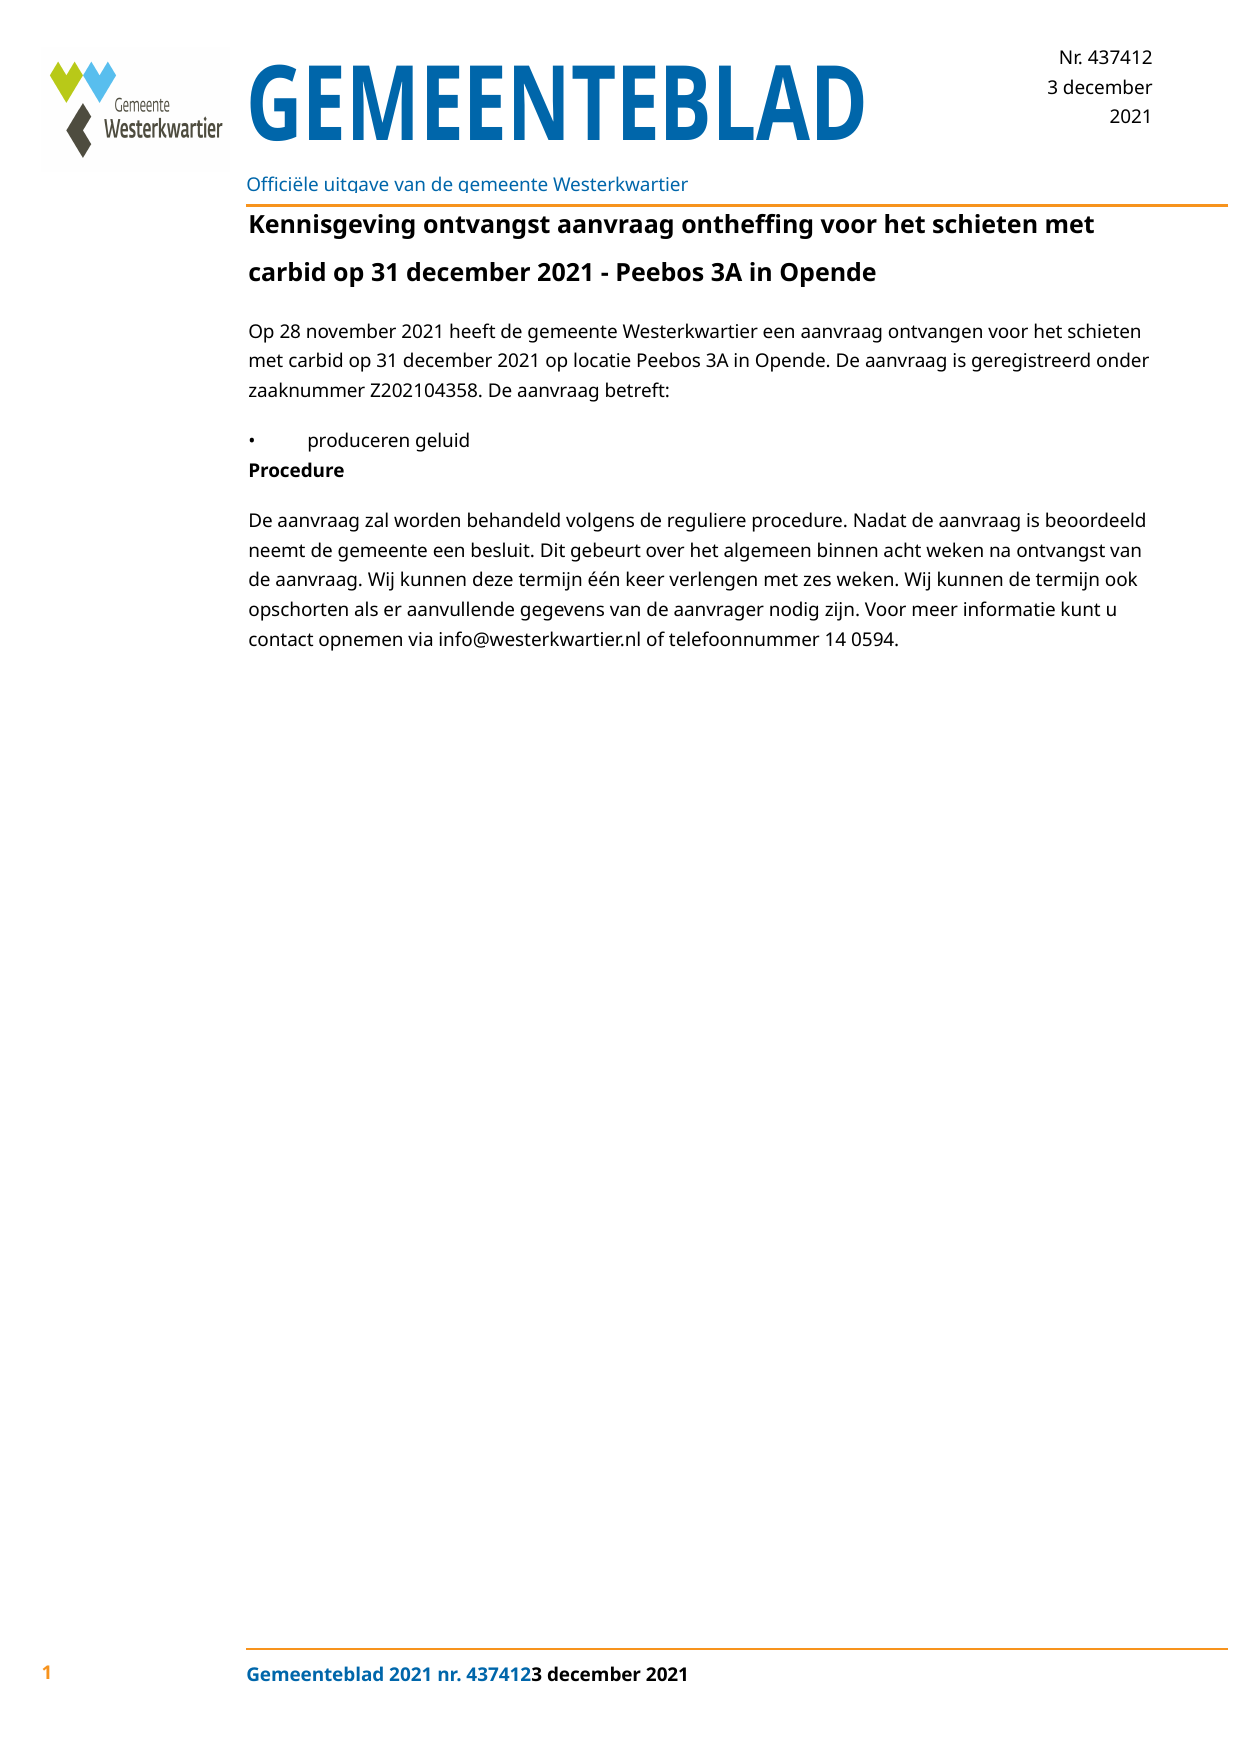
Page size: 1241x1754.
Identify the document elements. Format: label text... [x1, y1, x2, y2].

text Op 28 november 2021 heeft de gemeente Westerkwartier een aanvraag ontvangen voor het schieten met carbid op 31 december 2021 op locatie Peebos 3A in Opende. De aanvraag is geregistreerd onder zaaknummer Z202104358. De aanvraag betreft: [248, 318, 1152, 403]
text Kennisgeving ontvangst aanvraag ontheffing voor het schieten met carbid op 31 december 2021 - Peebos 3A in Opende [248, 207, 1152, 288]
text Procedure [248, 457, 1152, 483]
list produceren geluid [248, 427, 1152, 453]
picture [41, 47, 231, 172]
text De aanvraag zal worden behandeld volgens de reguliere procedure. Nadat de aanvraag is beoordeeld neemt de gemeente een besluit. Dit gebeurt over het algemeen binnen acht weken na ontvangst van de aanvraag. Wij kunnen deze termijn één keer verlengen met zes weken. Wij kunnen de termijn ook opschorten als er aanvullende gegevens van de aanvrager nodig zijn. Voor meer informatie kunt u contact opnemen via info@westerkwartier.nl of telefoonnummer 14 0594. [248, 507, 1152, 652]
